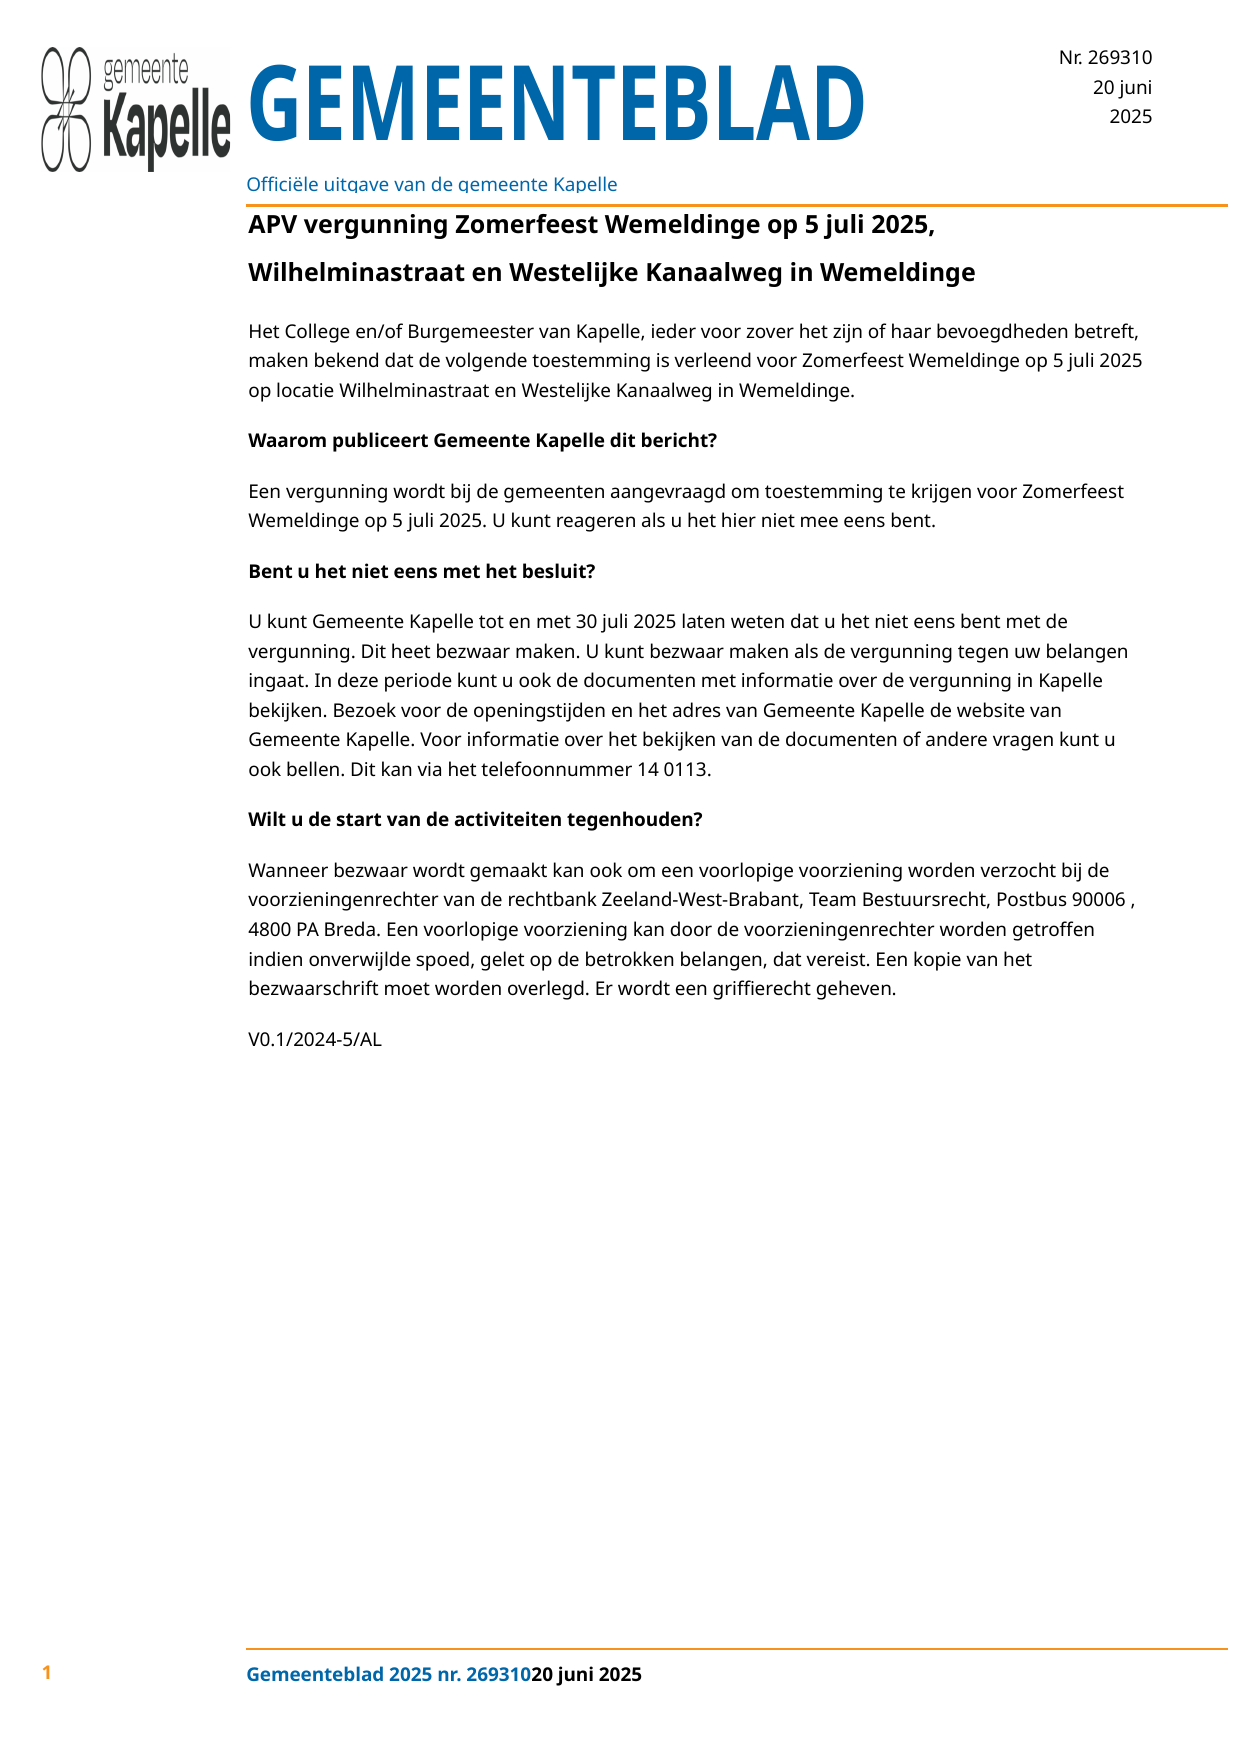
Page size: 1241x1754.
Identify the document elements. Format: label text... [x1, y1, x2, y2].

picture [41, 47, 231, 172]
text APV vergunning Zomerfeest Wemeldinge op 5 juli 2025, Wilhelminastraat en Westelijke Kanaalweg in Wemeldinge [248, 207, 1152, 288]
text U kunt Gemeente Kapelle tot en met 30 juli 2025 laten weten dat u het niet eens bent met de vergunning. Dit heet bezwaar maken. U kunt bezwaar maken als de vergunning tegen uw belangen ingaat. In deze periode kunt u ook de documenten met informatie over de vergunning in Kapelle bekijken. Bezoek voor de openingstijden en het adres van Gemeente Kapelle de website van Gemeente Kapelle. Voor informatie over het bekijken van de documenten of andere vragen kunt u ook bellen. Dit kan via het telefoonnummer 14 0113. [248, 608, 1152, 782]
text Wilt u de start van de activiteiten tegenhouden? [248, 807, 1152, 832]
text Het College en/of Burgemeester van Kapelle, ieder voor zover het zijn of haar bevoegdheden betreft, maken bekend dat de volgende toestemming is verleend voor Zomerfeest Wemeldinge op 5 juli 2025 op locatie Wilhelminastraat en Westelijke Kanaalweg in Wemeldinge. [248, 318, 1152, 403]
text V0.1/2024-5/AL [248, 1026, 1152, 1052]
text Wanneer bezwaar wordt gemaakt kan ook om een voorlopige voorziening worden verzocht bij de voorzieningenrechter van de rechtbank Zeeland-West-Brabant, Team Bestuursrecht, Postbus 90006 , 4800 PA Breda. Een voorlopige voorziening kan door de voorzieningenrechter worden getroffen indien onverwijlde spoed, gelet op de betrokken belangen, dat vereist. Een kopie van het bezwaarschrift moet worden overlegd. Er wordt een griffierecht geheven. [248, 857, 1152, 1001]
text Waarom publiceert Gemeente Kapelle dit bericht? [248, 427, 1152, 453]
text Een vergunning wordt bij de gemeenten aangevraagd om toestemming te krijgen voor Zomerfeest Wemeldinge op 5 juli 2025. U kunt reageren als u het hier niet mee eens bent. [248, 478, 1152, 533]
text Bent u het niet eens met het besluit? [248, 558, 1152, 584]
